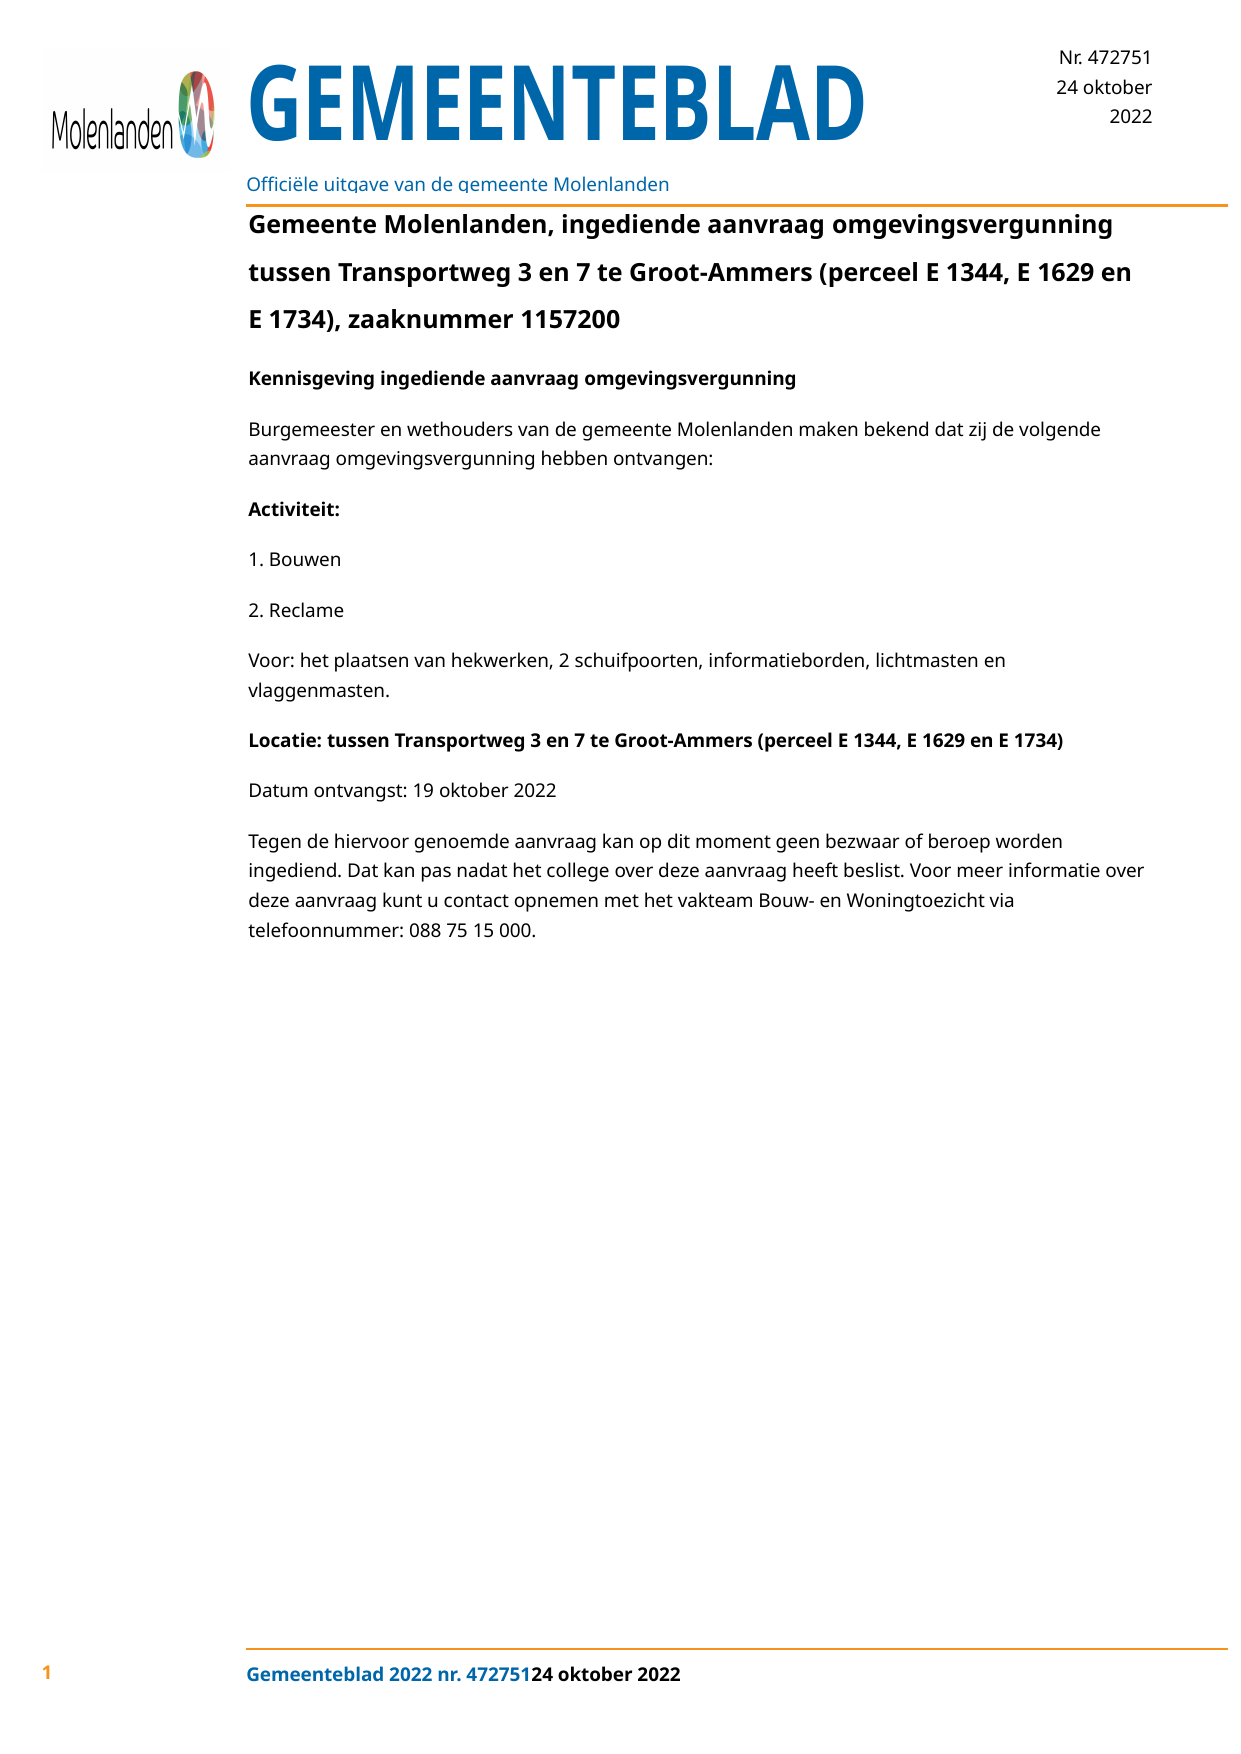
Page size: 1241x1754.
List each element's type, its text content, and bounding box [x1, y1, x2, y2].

text Gemeente Molenlanden, ingediende aanvraag omgevingsvergunning tussen Transportweg 3 en 7 te Groot-Ammers (perceel E 1344, E 1629 en E 1734), zaaknummer 1157200 [248, 207, 1152, 336]
text Activiteit: [248, 496, 1152, 522]
picture [41, 47, 231, 172]
text Burgemeester en wethouders van de gemeente Molenlanden maken bekend dat zij de volgende aanvraag omgevingsvergunning hebben ontvangen: [248, 416, 1152, 471]
text Voor: het plaatsen van hekwerken, 2 schuifpoorten, informatieborden, lichtmasten en vlaggenmasten. [248, 647, 1152, 702]
text Tegen de hiervoor genoemde aanvraag kan op dit moment geen bezwaar of beroep worden ingediend. Dat kan pas nadat het college over deze aanvraag heeft beslist. Voor meer informatie over deze aanvraag kunt u contact opnemen met het vakteam Bouw- en Woningtoezicht via telefoonnummer: 088 75 15 000. [248, 828, 1152, 942]
text 2. Reclame [248, 597, 1152, 622]
text 1. Bouwen [248, 546, 1152, 572]
text Locatie: tussen Transportweg 3 en 7 te Groot-Ammers (perceel E 1344, E 1629 en E 1734) [248, 727, 1152, 753]
text Datum ontvangst: 19 oktober 2022 [248, 778, 1152, 803]
text Kennisgeving ingediende aanvraag omgevingsvergunning [248, 366, 1152, 391]
